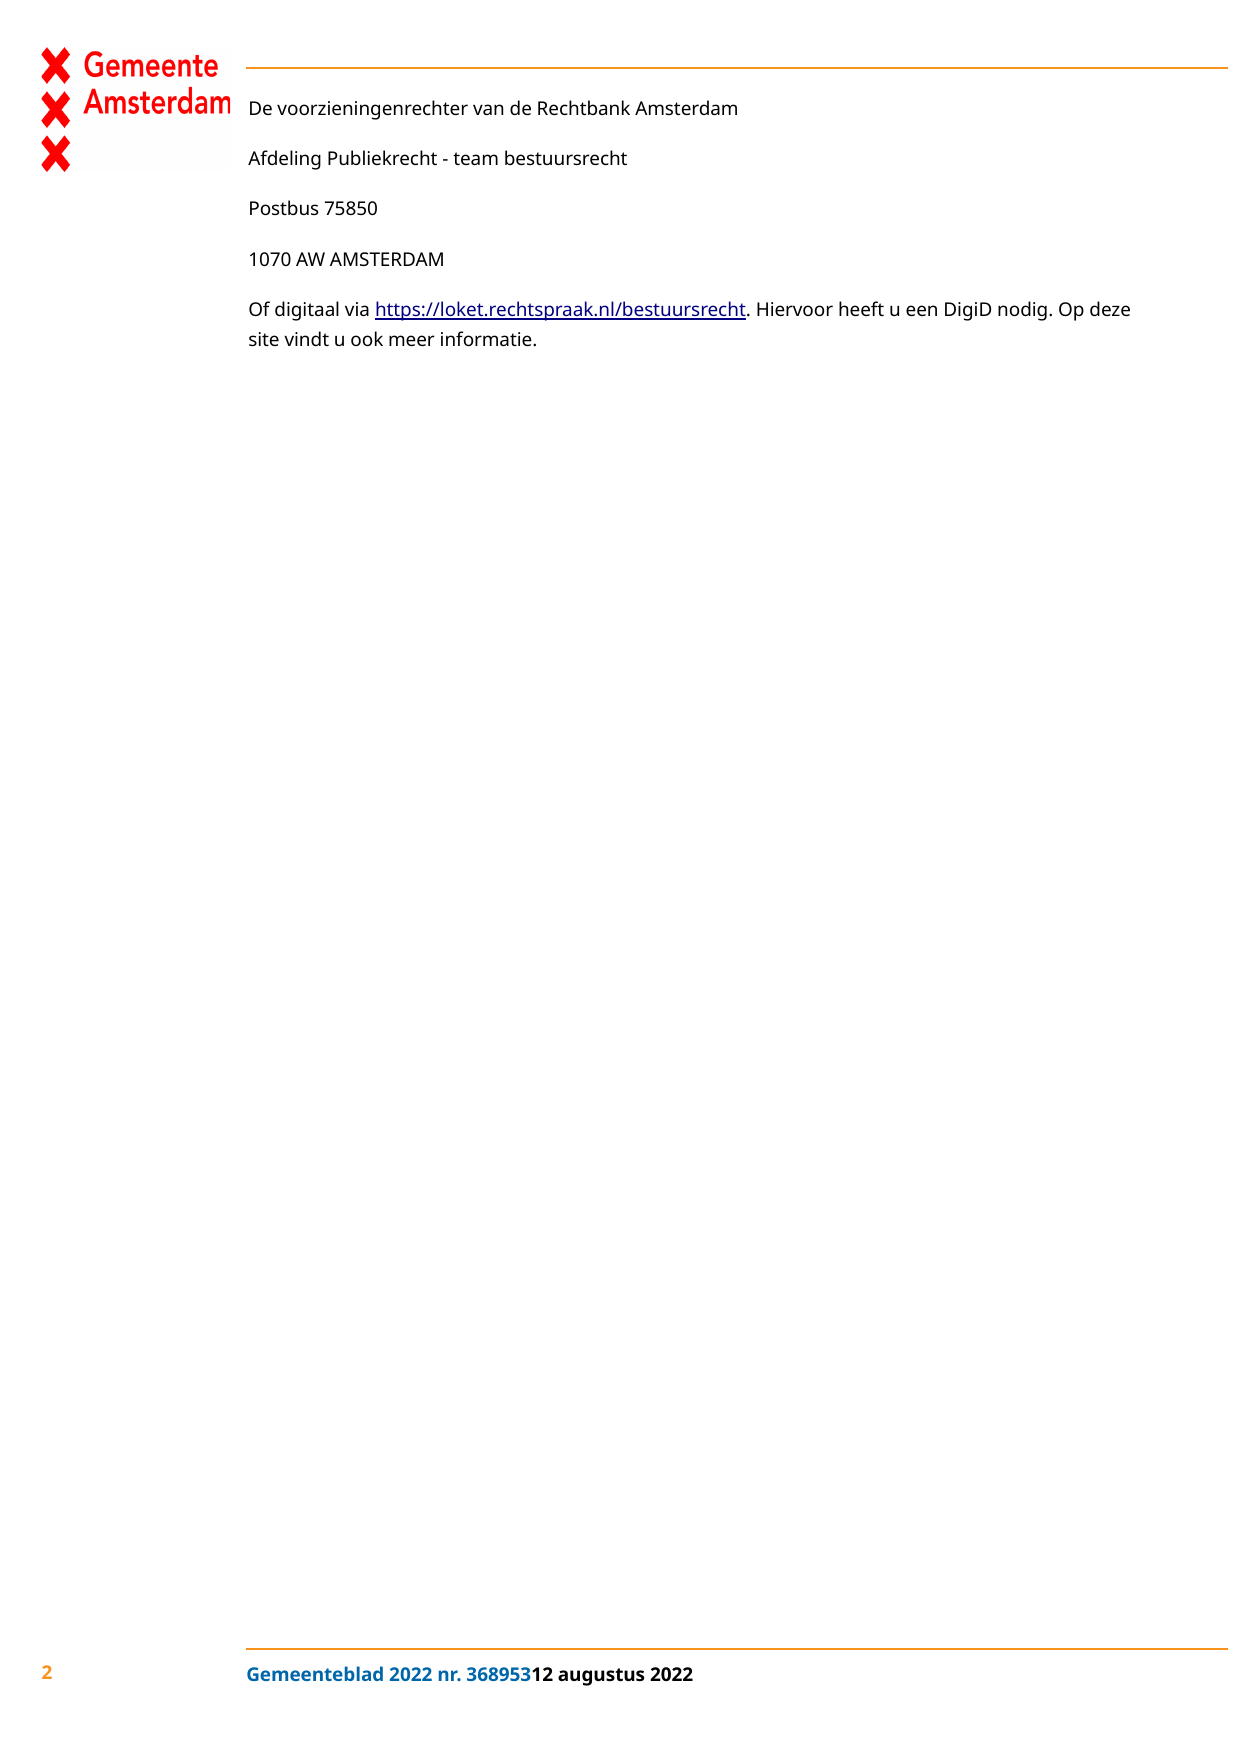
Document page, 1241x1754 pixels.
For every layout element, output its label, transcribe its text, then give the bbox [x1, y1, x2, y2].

text 1070 AW AMSTERDAM [248, 246, 1152, 272]
text Afdeling Publiekrecht - team bestuursrecht [248, 145, 1152, 171]
text Of digitaal via https://loket.rechtspraak.nl/bestuursrecht. Hiervoor heeft u een DigiD nodig. Op deze site vindt u ook meer informatie. [248, 296, 1152, 352]
text Postbus 75850 [248, 196, 1152, 221]
text De voorzieningenrechter van de Rechtbank Amsterdam [248, 95, 1152, 121]
picture [41, 47, 231, 172]
